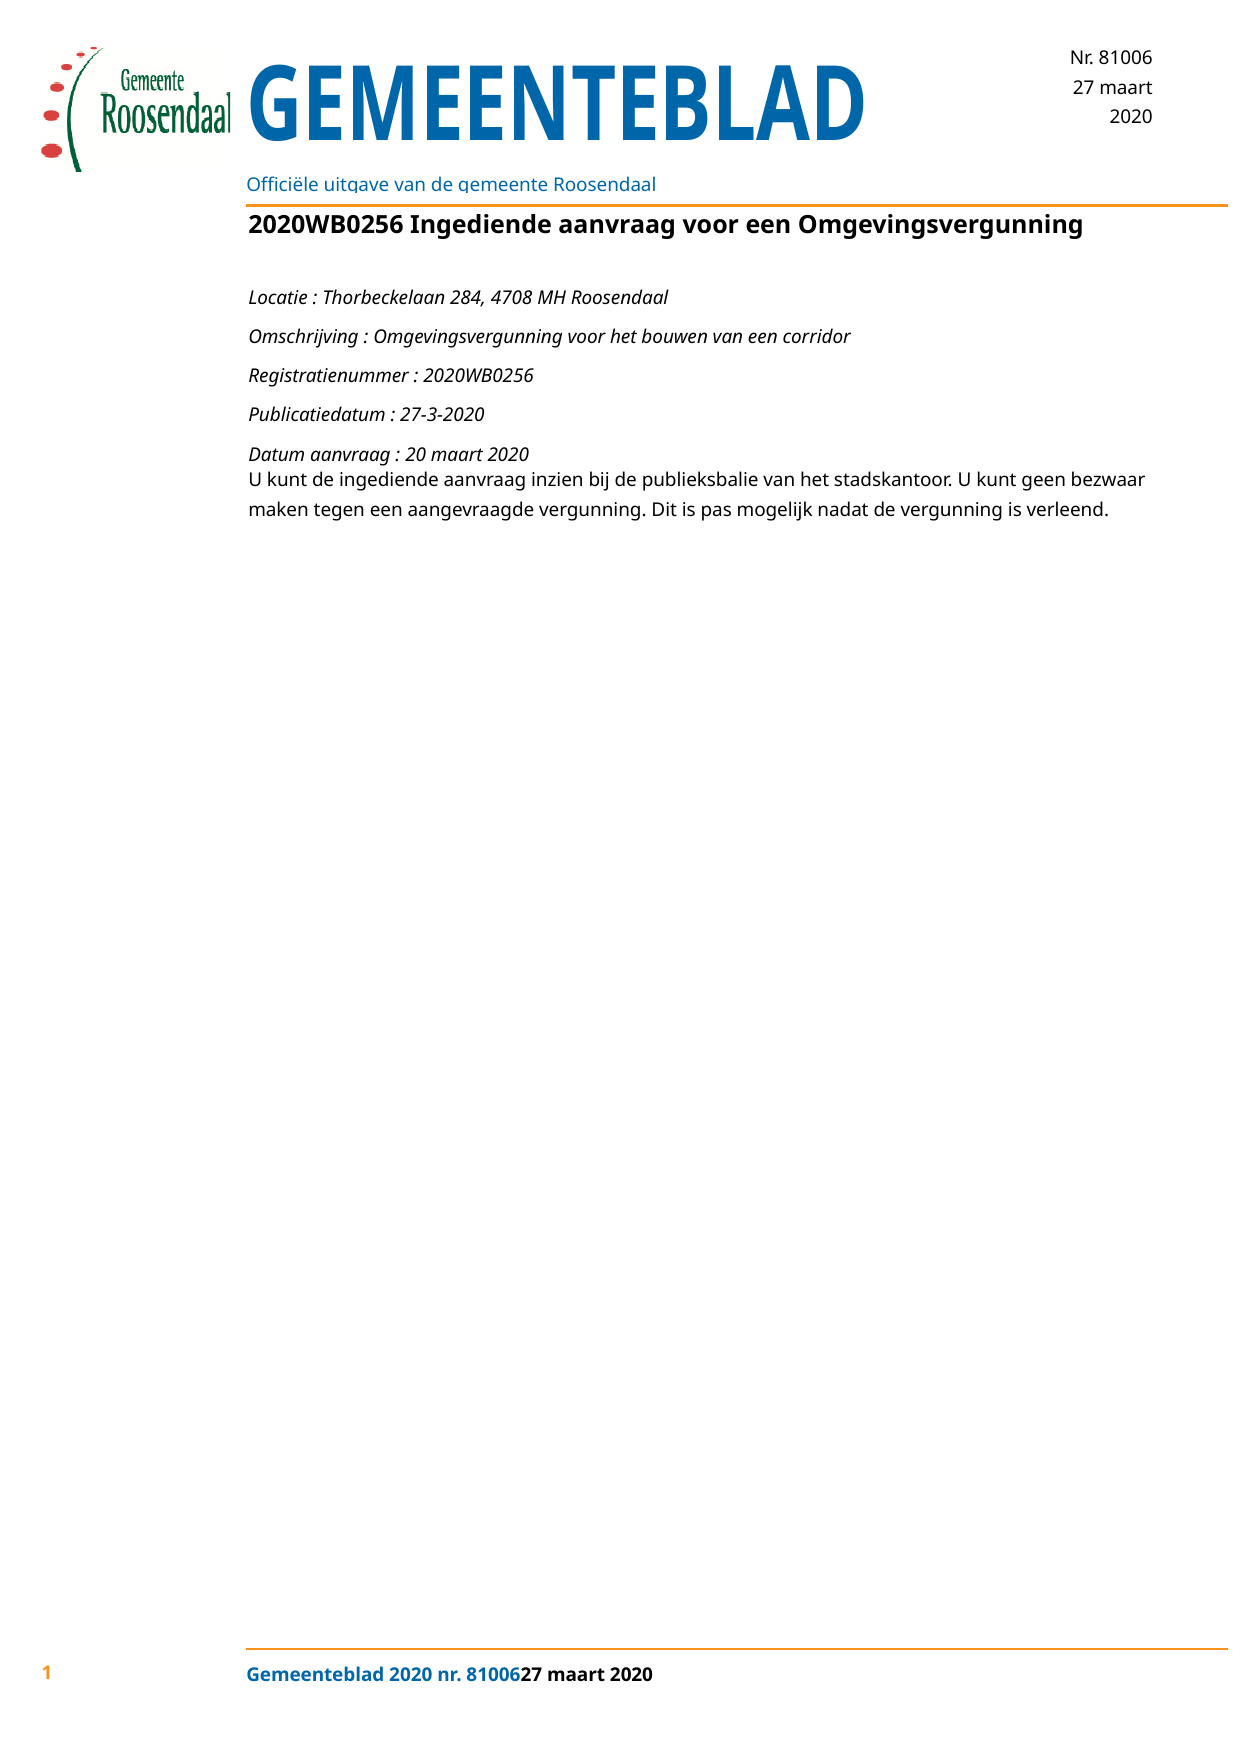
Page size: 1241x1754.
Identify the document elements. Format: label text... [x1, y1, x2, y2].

picture [41, 47, 231, 172]
text Datum aanvraag : 20 maart 2020 [248, 441, 1152, 467]
text Registratienummer : 2020WB0256 [248, 362, 1152, 388]
text 2020WB0256 Ingediende aanvraag voor een Omgevingsvergunning [248, 207, 1152, 241]
text Publicatiedatum : 27-3-2020 [248, 402, 1152, 427]
text Omschrijving : Omgevingsvergunning voor het bouwen van een corridor [248, 323, 1152, 349]
text U kunt de ingediende aanvraag inzien bij de publieksbalie van het stadskantoor. U kunt geen bezwaar maken tegen een aangevraagde vergunning. Dit is pas mogelijk nadat de vergunning is verleend. [248, 467, 1152, 522]
text Locatie : Thorbeckelaan 284, 4708 MH Roosendaal [248, 284, 1152, 309]
